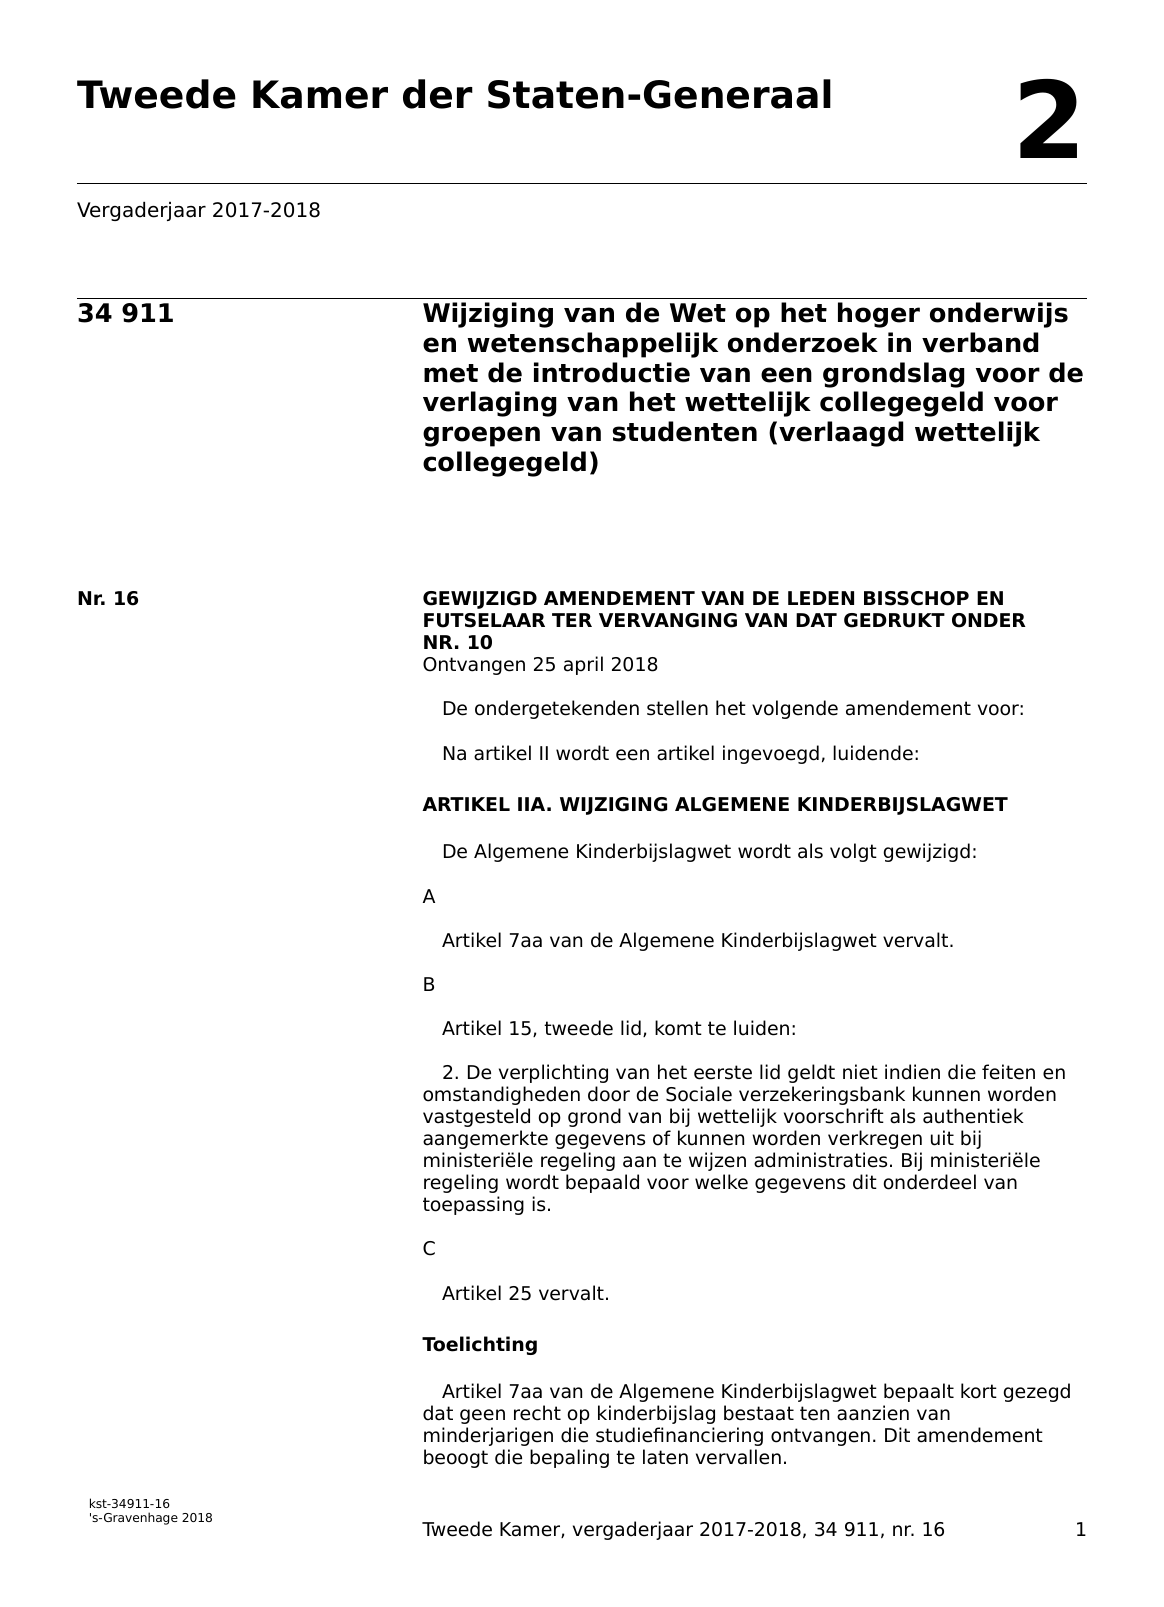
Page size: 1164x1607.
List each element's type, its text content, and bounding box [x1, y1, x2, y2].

subtitle 34 911 Wijziging van de Wet op het hoger onderwijs en wetenschappelijk onderzoek in verband met de introductie van een grondslag voor de verlaging van het wettelijk collegegeld voor groepen van studenten (verlaagd wettelijk collegegeld) [77, 299, 1087, 477]
table_header Tweede Kamer der Staten-Generaal [77, 59, 886, 183]
text Artikel 25 vervalt. [422, 1282, 1087, 1304]
text 2. De verplichting van het eerste lid geldt niet indien die feiten en omstandigheden door de Sociale verzekeringsbank kunnen worden vastgesteld op grond van bij wettelijk voorschrift als authentiek aangemerkte gegevens of kunnen worden verkregen uit bij ministeriële regeling aan te wijzen administraties. Bij ministeriële regeling wordt bepaald voor welke gegevens dit onderdeel van toepassing is. [422, 1062, 1087, 1216]
subtitle Toelichting [422, 1334, 1087, 1356]
table_cell Vergaderjaar 2017-2018 [77, 184, 1087, 298]
subtitle Nr. 16 GEWIJZIGD AMENDEMENT VAN DE LEDEN BISSCHOP EN FUTSELAAR TER VERVANGING VAN DAT GEDRUKT ONDER NR. 10 [77, 588, 1087, 654]
text C [422, 1238, 1087, 1260]
text kst-34911-16 [88, 1497, 323, 1511]
text Artikel 7aa van de Algemene Kinderbijslagwet bepaalt kort gezegd dat geen recht op kinderbijslag bestaat ten aanzien van minderjarigen die studiefinanciering ontvangen. Dit amendement beoogt die bepaling te laten vervallen. [422, 1381, 1087, 1469]
text B [422, 974, 1087, 996]
text Artikel 7aa van de Algemene Kinderbijslagwet vervalt. [422, 930, 1087, 952]
text Artikel 15, tweede lid, komt te luiden: [422, 1018, 1087, 1040]
text De Algemene Kinderbijslagwet wordt als volgt gewijzigd: [422, 841, 1087, 863]
table_header 2 [886, 59, 1087, 183]
text 's-Gravenhage 2018 [88, 1511, 323, 1525]
text De ondergetekenden stellen het volgende amendement voor: [422, 698, 1087, 720]
text Na artikel II wordt een artikel ingevoegd, luidende: [422, 742, 1087, 764]
text A [422, 886, 1087, 907]
text Ontvangen 25 april 2018 [422, 654, 1087, 676]
subtitle ARTIKEL IIA. WIJZIGING ALGEMENE KINDERBIJSLAGWET [422, 794, 1087, 816]
